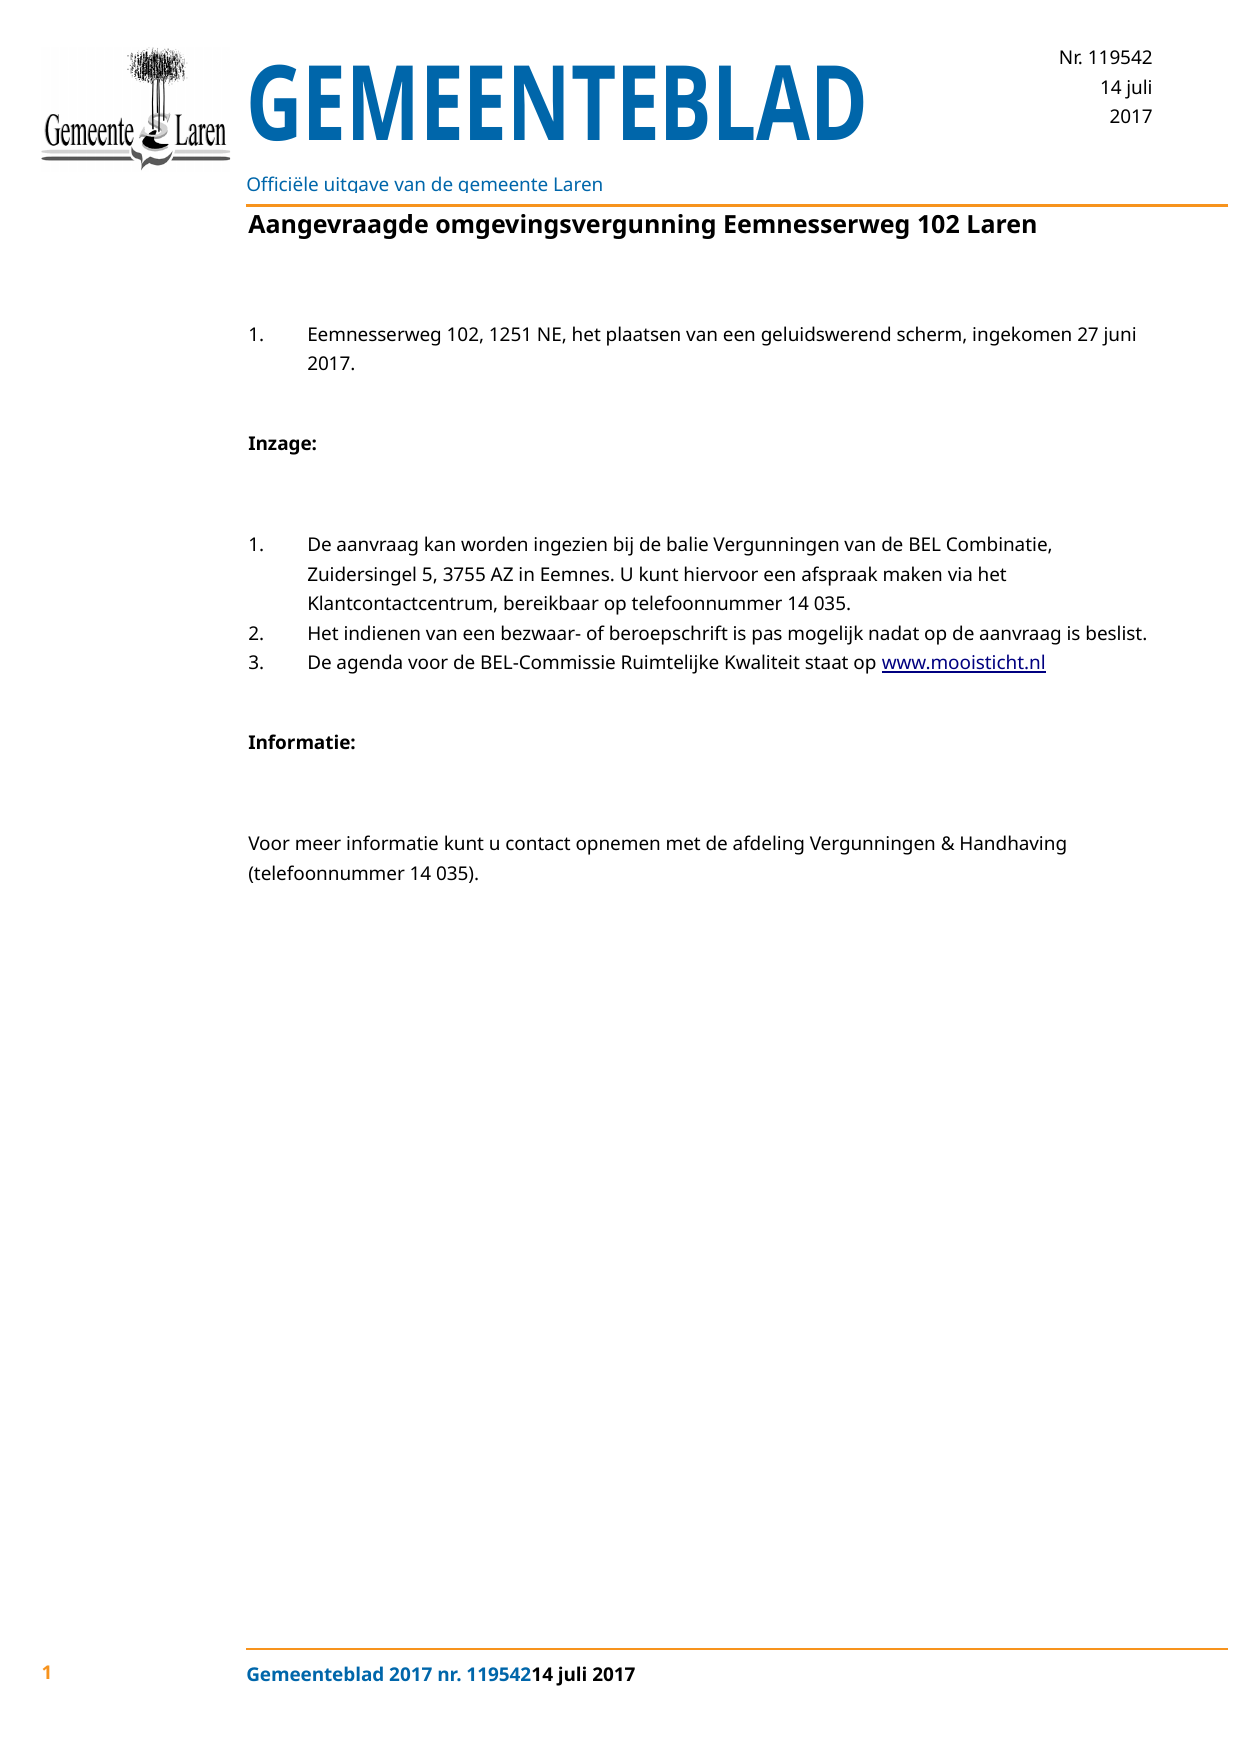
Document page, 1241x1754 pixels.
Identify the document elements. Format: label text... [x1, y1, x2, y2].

list Eemnesserweg 102, 1251 NE, het plaatsen van een geluidswerend scherm, ingekomen 27 juni 2017. [248, 321, 1152, 376]
text Informatie: [248, 729, 1152, 755]
text Inzage: [248, 430, 1152, 456]
picture [41, 47, 231, 172]
text Aangevraagde omgevingsvergunning Eemnesserweg 102 Laren [248, 207, 1152, 241]
text Voor meer informatie kunt u contact opnemen met de afdeling Vergunningen & Handhaving (telefoonnummer 14 035). [248, 830, 1152, 886]
list Het indienen van een bezwaar- of beroepschrift is pas mogelijk nadat op de aanvraag is beslist. [248, 620, 1152, 646]
list De agenda voor de BEL-Commissie Ruimtelijke Kwaliteit staat op www.mooisticht.nl [248, 649, 1152, 675]
list De aanvraag kan worden ingezien bij de balie Vergunningen van de BEL Combinatie, Zuidersingel 5, 3755 AZ in Eemnes. U kunt hiervoor een afspraak maken via het Klantcontactcentrum, bereikbaar op telefoonnummer 14 035. [248, 531, 1152, 616]
